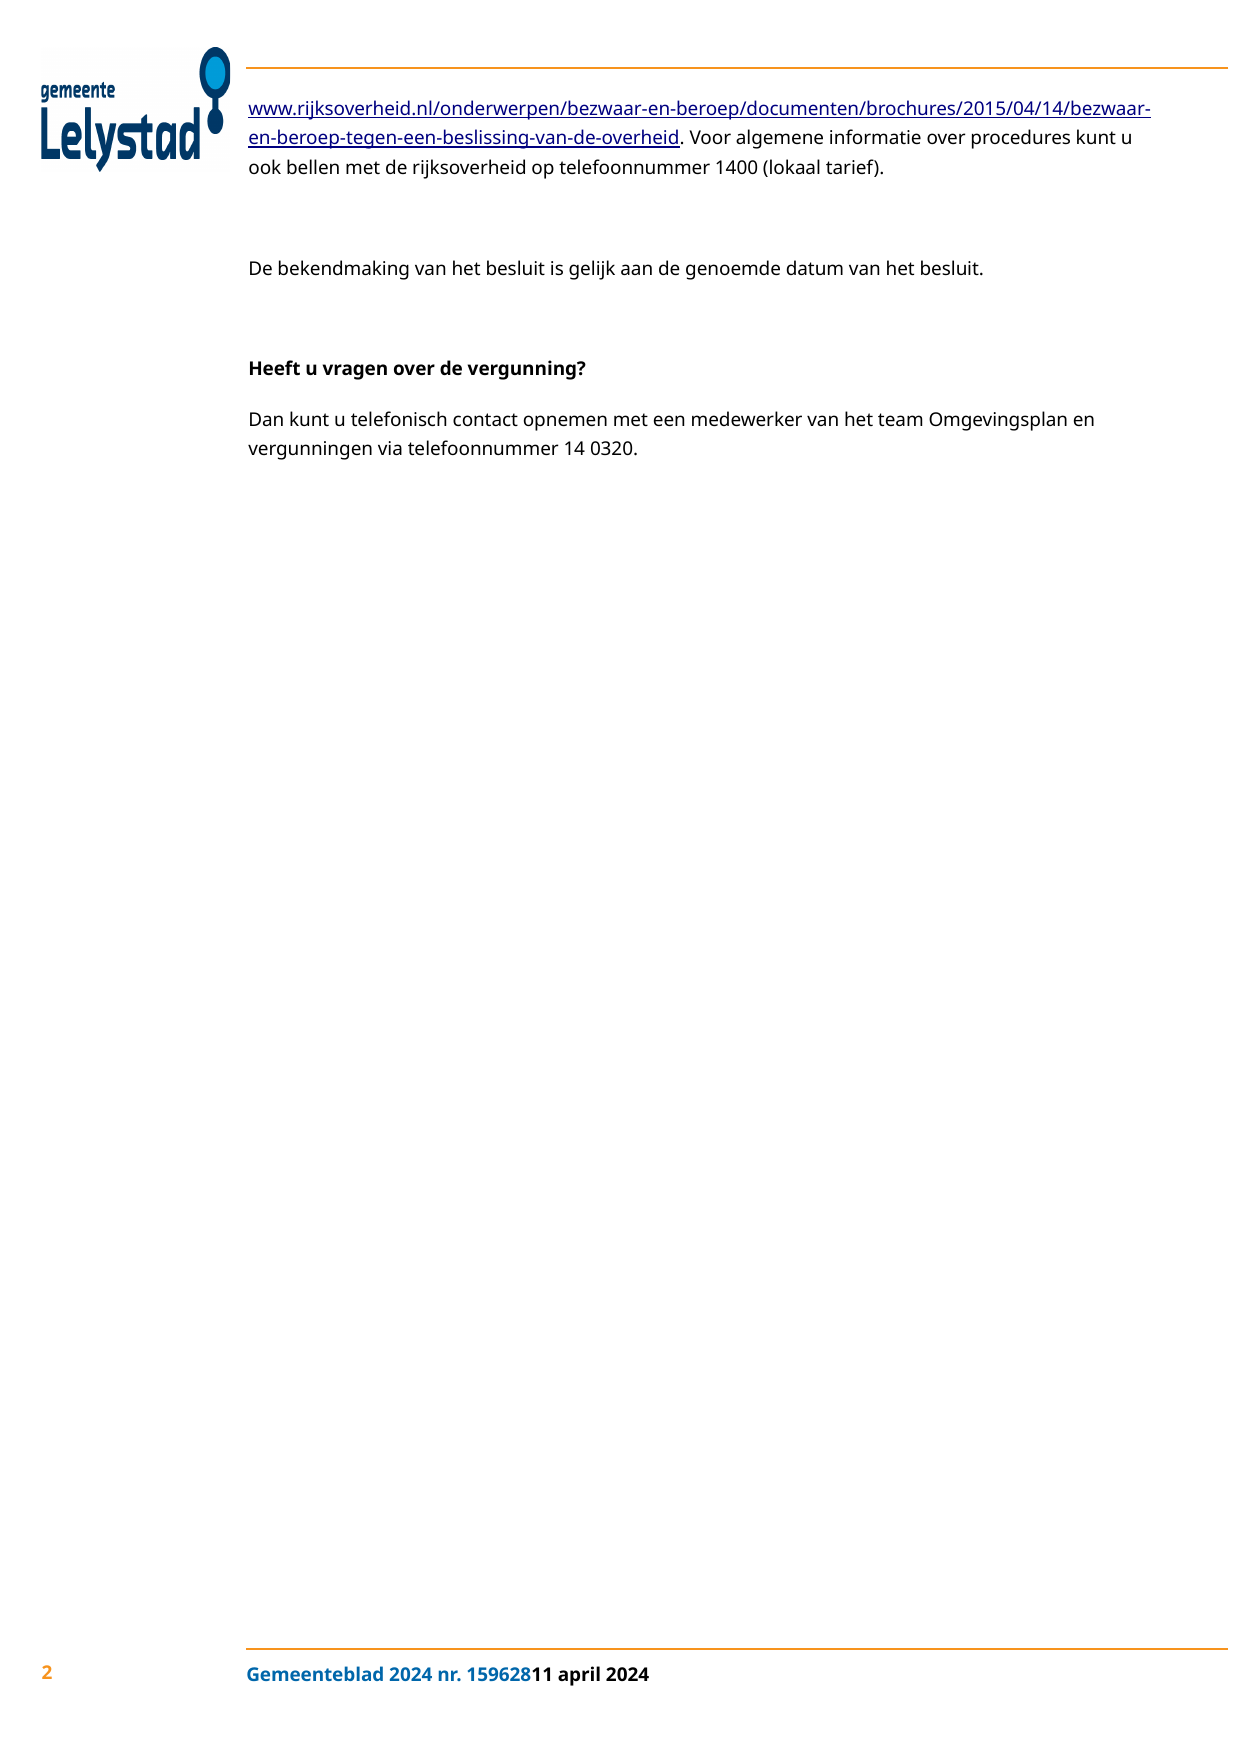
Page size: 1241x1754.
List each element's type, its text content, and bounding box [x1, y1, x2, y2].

text www.rijksoverheid.nl/onderwerpen/bezwaar-en-beroep/documenten/brochures/2015/04/14/bezwaar-en-beroep-tegen-een-beslissing-van-de-overheid. Voor algemene informatie over procedures kunt u ook bellen met de rijksoverheid op telefoonnummer 1400 (lokaal tarief). [248, 95, 1152, 180]
text De bekendmaking van het besluit is gelijk aan de genoemde datum van het besluit. [248, 255, 1152, 281]
picture [41, 47, 231, 172]
text Dan kunt u telefonisch contact opnemen met een medewerker van het team Omgevingsplan en vergunningen via telefoonnummer 14 0320. [248, 406, 1152, 461]
text Heeft u vragen over de vergunning? [248, 356, 1152, 381]
